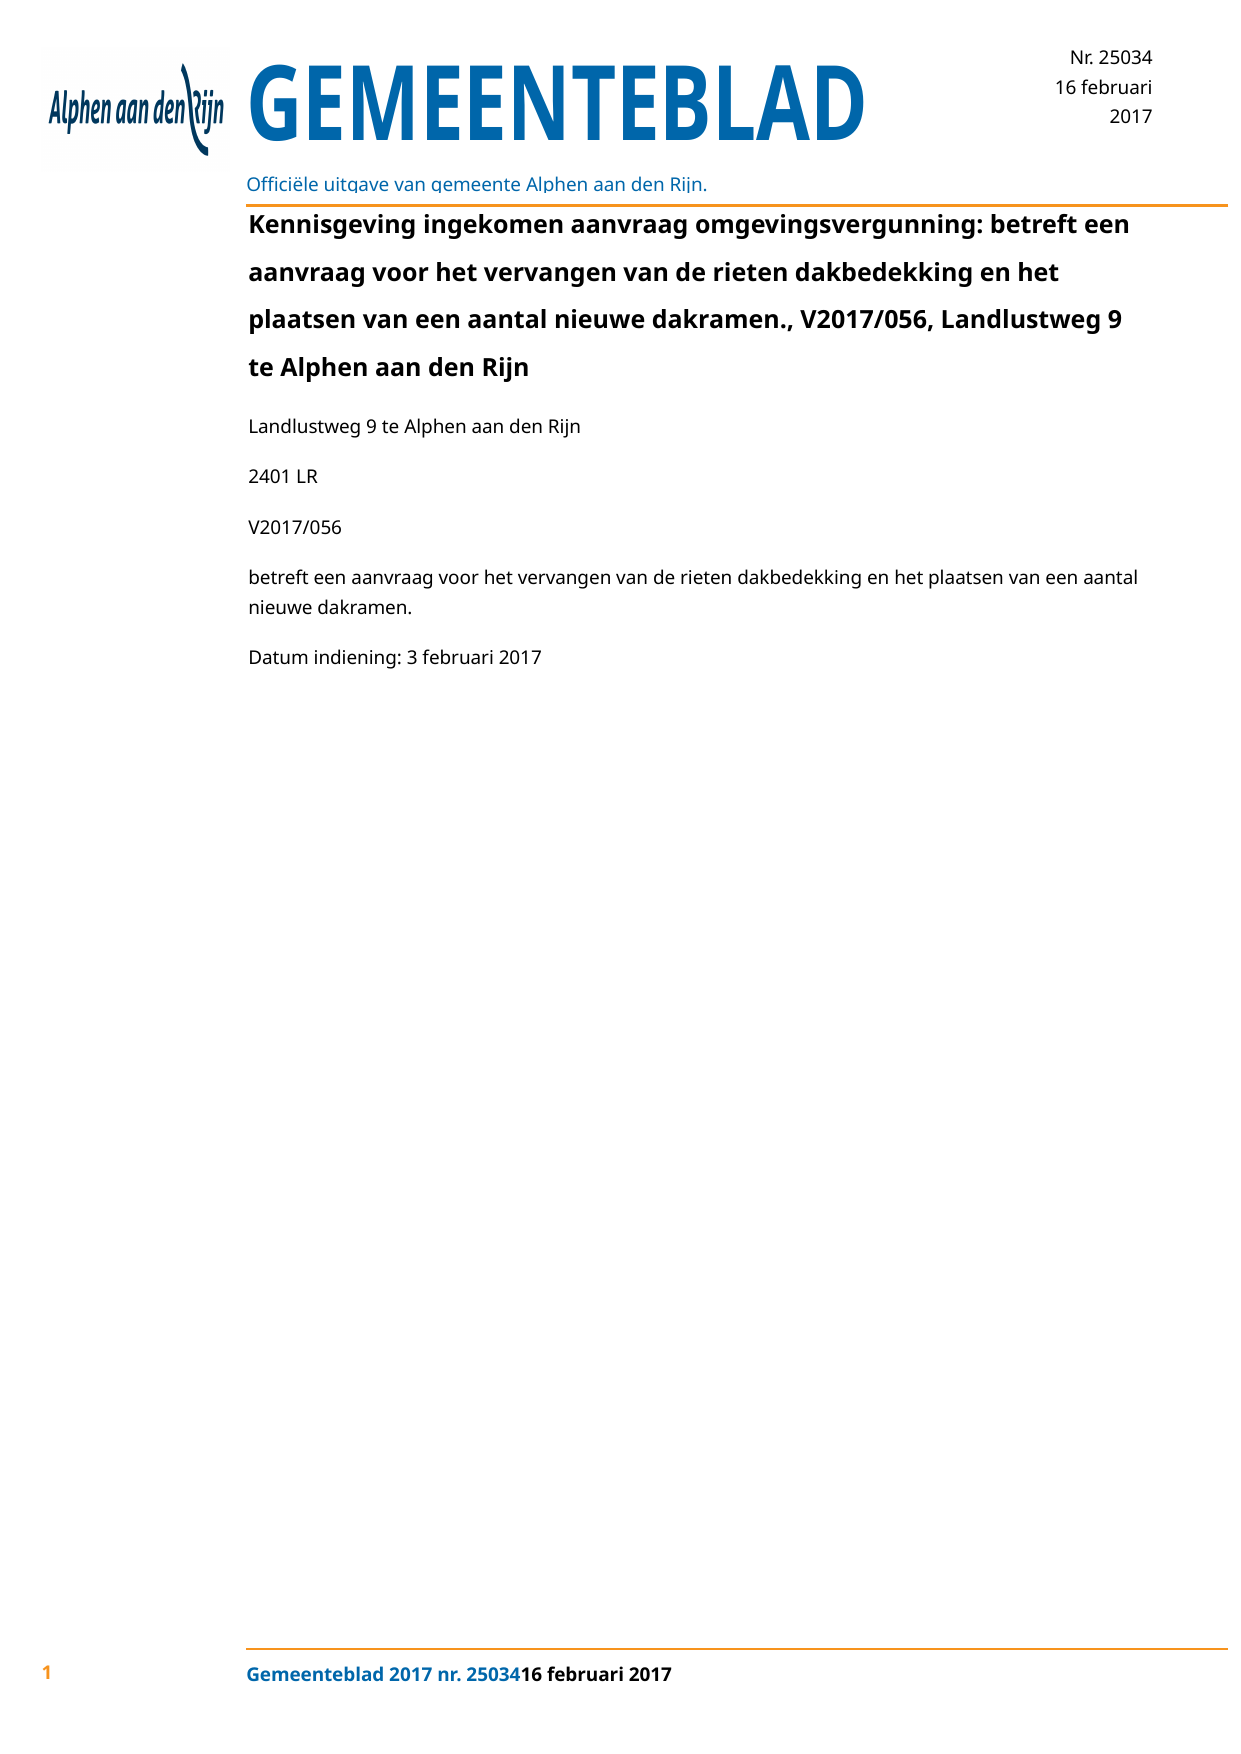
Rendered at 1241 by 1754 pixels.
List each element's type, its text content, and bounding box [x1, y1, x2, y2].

picture [41, 47, 231, 172]
text 2401 LR [248, 463, 1152, 489]
text betreft een aanvraag voor het vervangen van de rieten dakbedekking en het plaatsen van een aantal nieuwe dakramen. [248, 564, 1152, 620]
text Landlustweg 9 te Alphen aan den Rijn [248, 413, 1152, 439]
text Datum indiening: 3 februari 2017 [248, 644, 1152, 670]
text V2017/056 [248, 514, 1152, 540]
text Kennisgeving ingekomen aanvraag omgevingsvergunning: betreft een aanvraag voor het vervangen van de rieten dakbedekking en het plaatsen van een aantal nieuwe dakramen., V2017/056, Landlustweg 9 te Alphen aan den Rijn [248, 207, 1152, 384]
